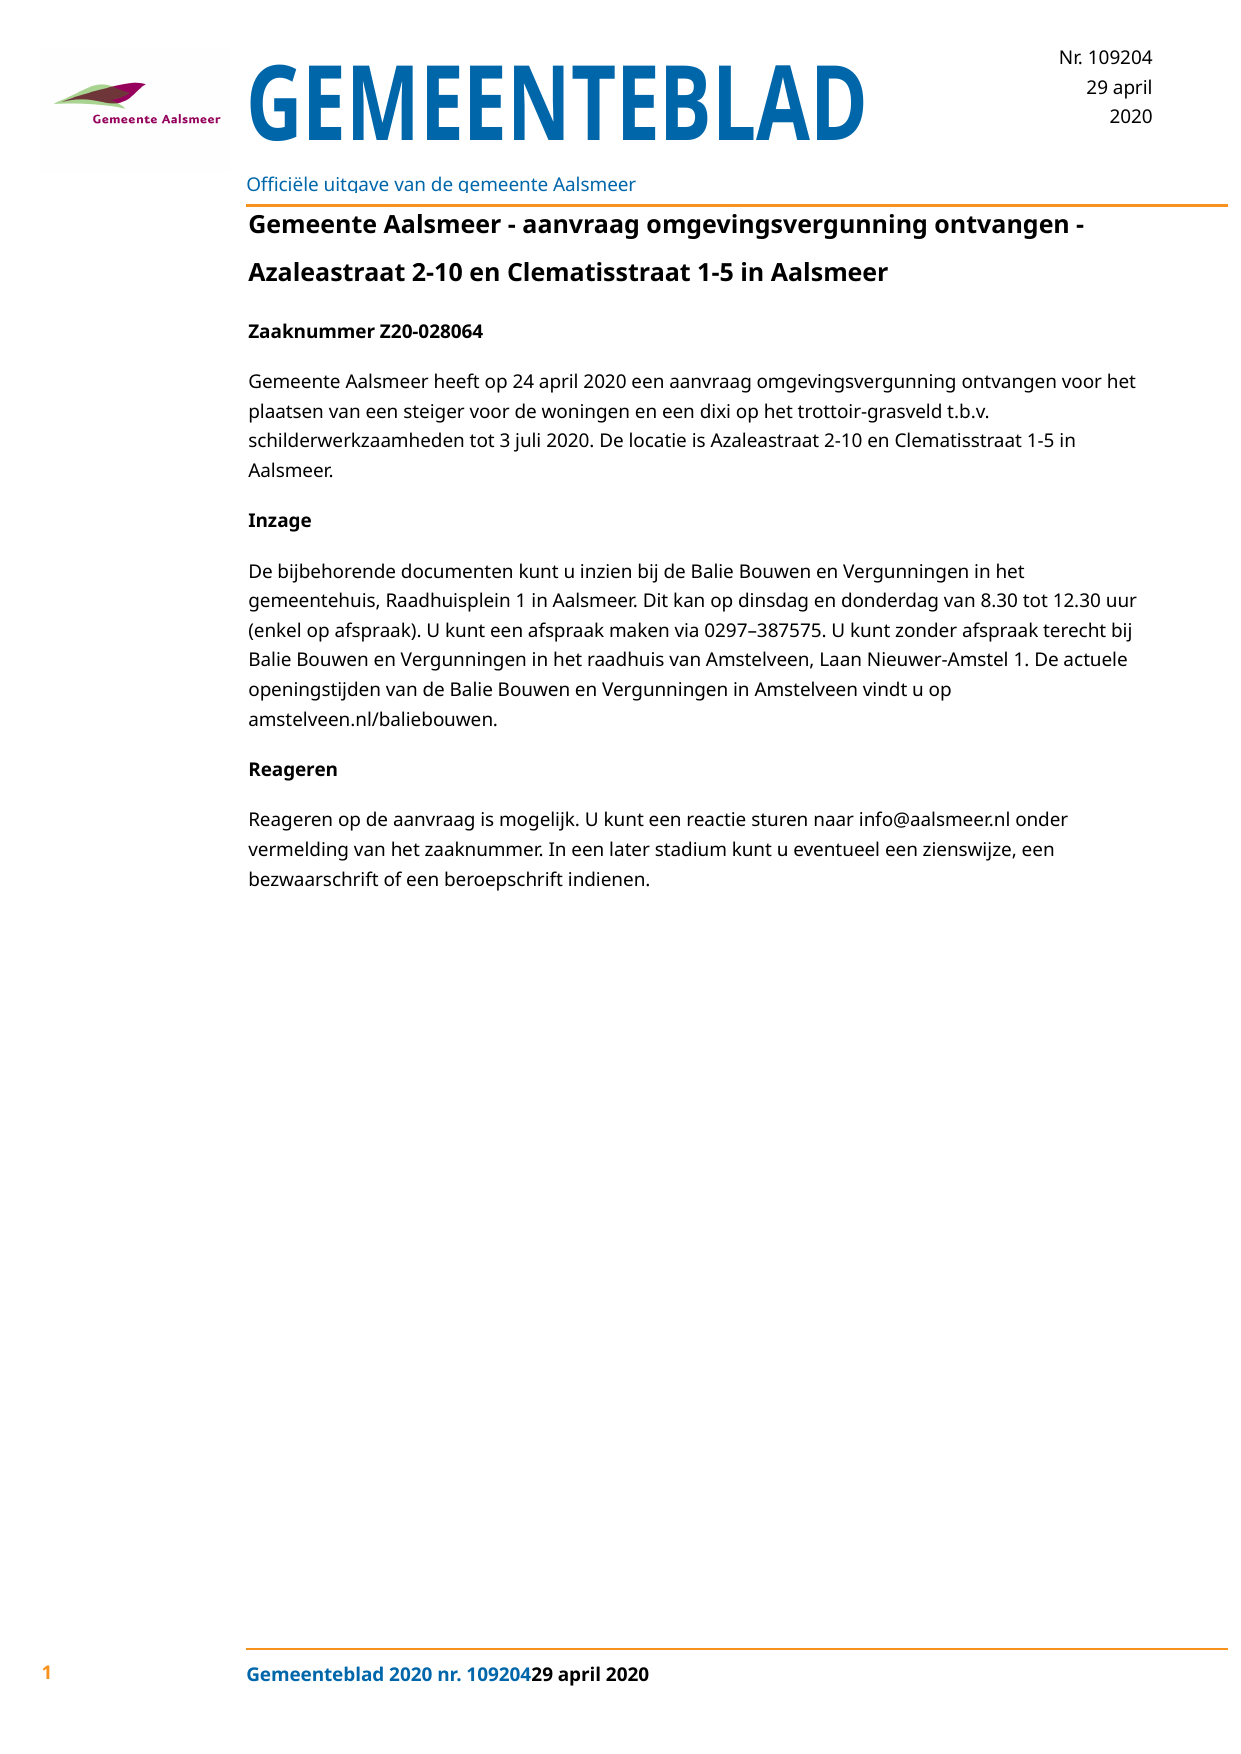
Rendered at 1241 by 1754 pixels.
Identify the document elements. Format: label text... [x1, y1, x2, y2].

text Gemeente Aalsmeer heeft op 24 april 2020 een aanvraag omgevingsvergunning ontvangen voor het plaatsen van een steiger voor de woningen en een dixi op het trottoir-grasveld t.b.v. schilderwerkzaamheden tot 3 juli 2020. De locatie is Azaleastraat 2-10 en Clematisstraat 1-5 in Aalsmeer. [248, 368, 1152, 483]
text De bijbehorende documenten kunt u inzien bij de Balie Bouwen en Vergunningen in het gemeentehuis, Raadhuisplein 1 in Aalsmeer. Dit kan op dinsdag en donderdag van 8.30 tot 12.30 uur (enkel op afspraak). U kunt een afspraak maken via 0297–387575. U kunt zonder afspraak terecht bij Balie Bouwen en Vergunningen in het raadhuis van Amstelveen, Laan Nieuwer-Amstel 1. De actuele openingstijden van de Balie Bouwen en Vergunningen in Amstelveen vindt u op amstelveen.nl/baliebouwen. [248, 558, 1152, 732]
text Inzage [248, 507, 1152, 533]
text Gemeente Aalsmeer - aanvraag omgevingsvergunning ontvangen - Azaleastraat 2-10 en Clematisstraat 1-5 in Aalsmeer [248, 207, 1152, 288]
text Reageren op de aanvraag is mogelijk. U kunt een reactie sturen naar info@aalsmeer.nl onder vermelding van het zaaknummer. In een later stadium kunt u eventueel een zienswijze, een bezwaarschrift of een beroepschrift indienen. [248, 807, 1152, 892]
text Zaaknummer Z20-028064 [248, 318, 1152, 344]
picture [41, 47, 231, 172]
text Reageren [248, 756, 1152, 782]
